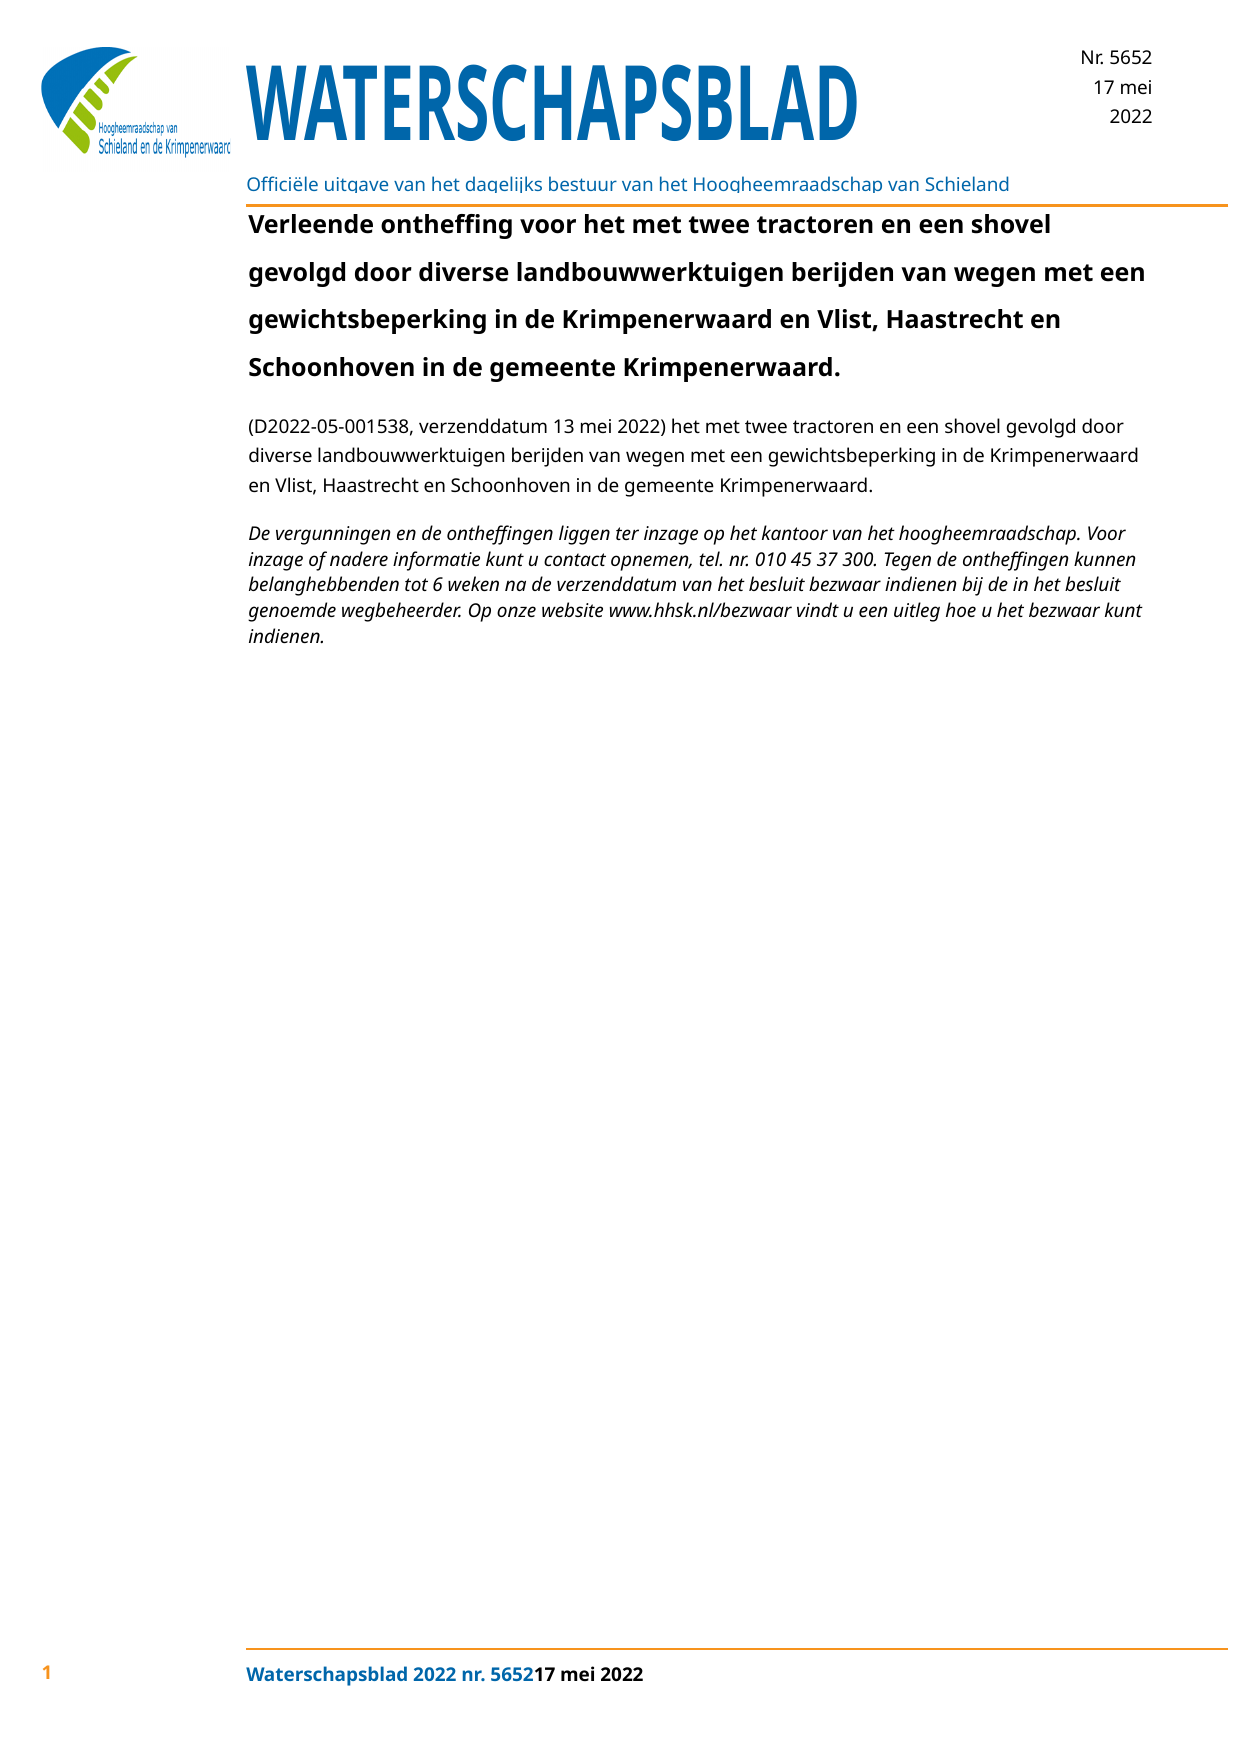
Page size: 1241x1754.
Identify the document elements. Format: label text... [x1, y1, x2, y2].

text Verleende ontheffing voor het met twee tractoren en een shovel gevolgd door diverse landbouwwerktuigen berijden van wegen met een gewichtsbeperking in de Krimpenerwaard en Vlist, Haastrecht en Schoonhoven in de gemeente Krimpenerwaard. [248, 207, 1152, 384]
text (D2022-05-001538, verzenddatum 13 mei 2022) het met twee tractoren en een shovel gevolgd door diverse landbouwwerktuigen berijden van wegen met een gewichtsbeperking in de Krimpenerwaard en Vlist, Haastrecht en Schoonhoven in de gemeente Krimpenerwaard. [248, 413, 1152, 498]
text De vergunningen en de ontheffingen liggen ter inzage op het kantoor van het hoogheemraadschap. Voor inzage of nadere informatie kunt u contact opnemen, tel. nr. 010 45 37 300. Tegen de ontheffingen kunnen belanghebbenden tot 6 weken na de verzenddatum van het besluit bezwaar indienen bij de in het besluit genoemde wegbeheerder. Op onze website www.hhsk.nl/bezwaar vindt u een uitleg hoe u het bezwaar kunt indienen. [248, 520, 1152, 649]
picture [41, 47, 231, 172]
